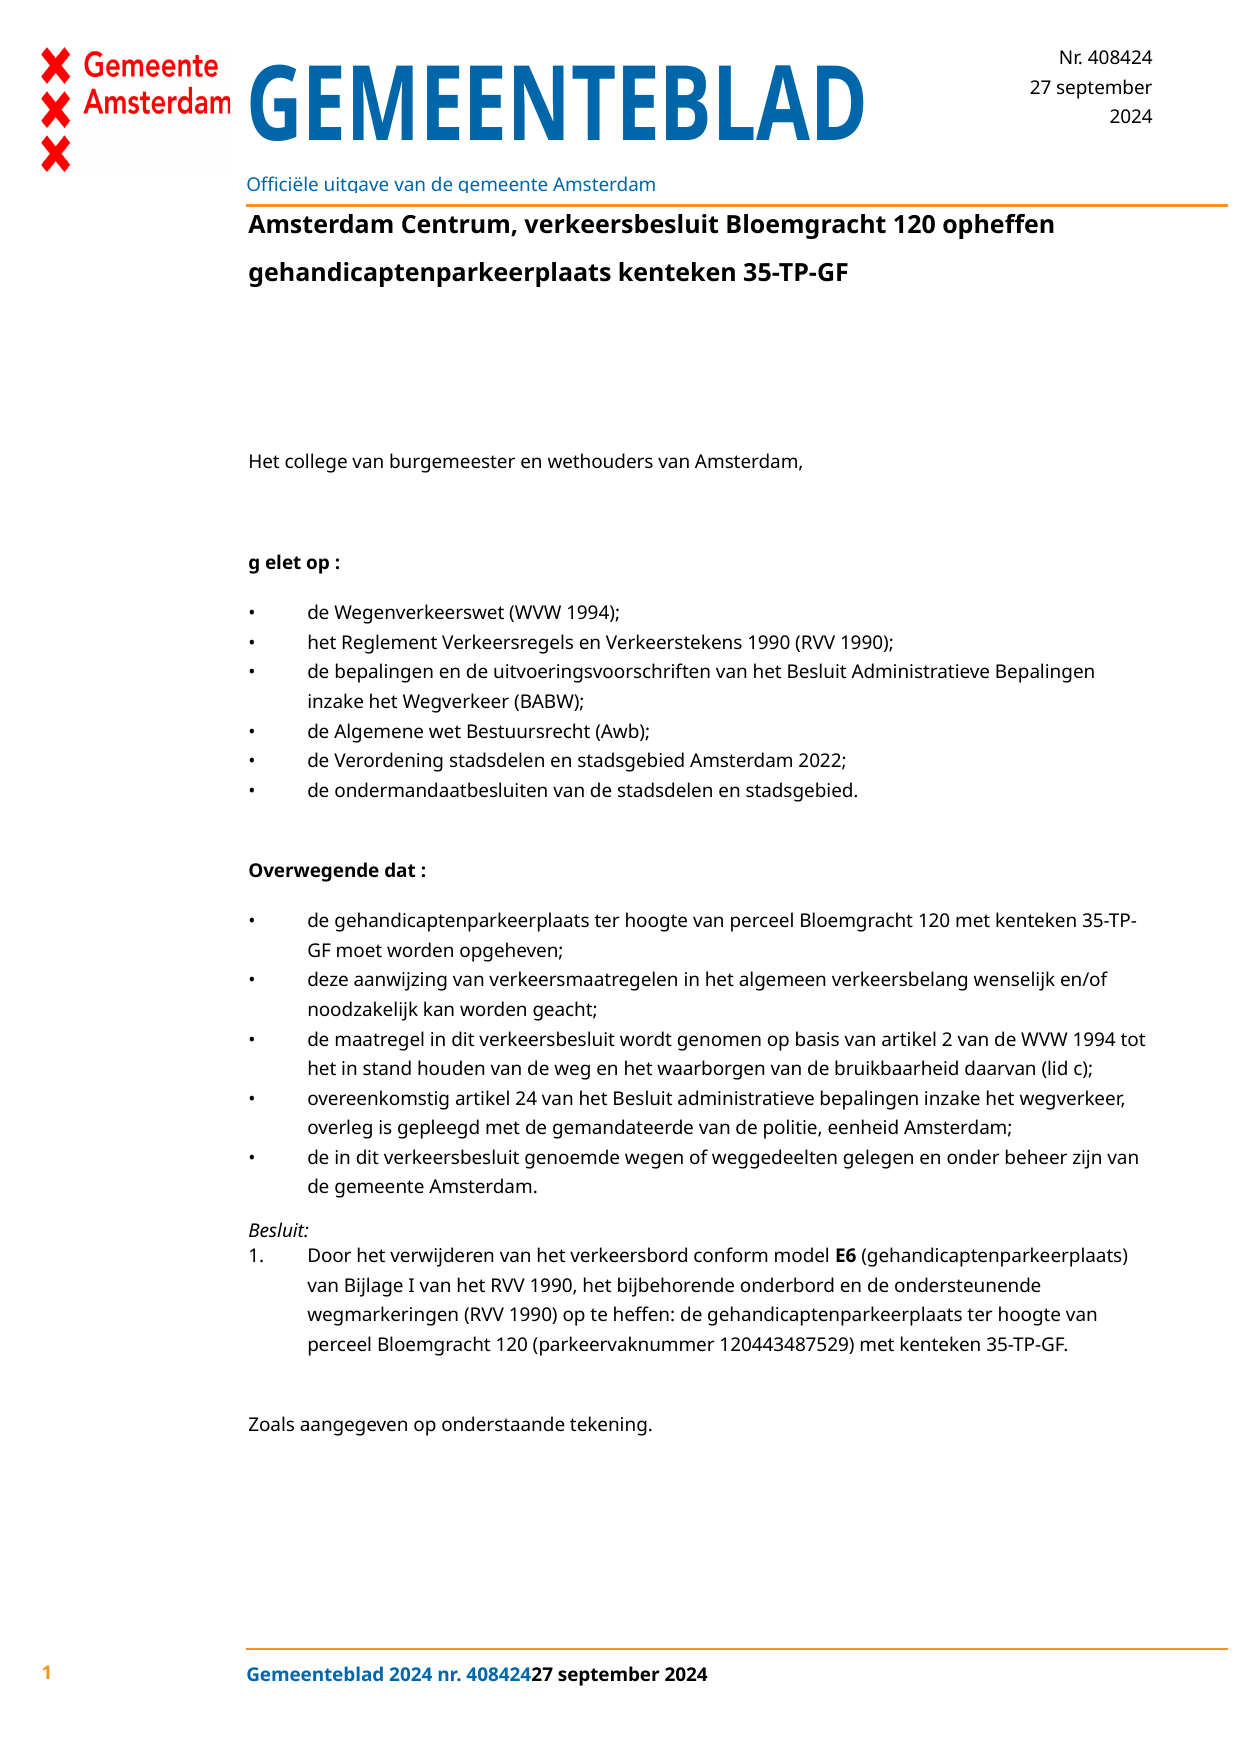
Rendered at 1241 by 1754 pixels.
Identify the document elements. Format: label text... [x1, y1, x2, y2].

list de Verordening stadsdelen en stadsgebied Amsterdam 2022; [248, 747, 1152, 773]
list de maatregel in dit verkeersbesluit wordt genomen op basis van artikel 2 van de WVW 1994 tot het in stand houden van de weg en het waarborgen van de bruikbaarheid daarvan (lid c); [248, 1026, 1152, 1081]
list de ondermandaatbesluiten van de stadsdelen en stadsgebied. [248, 777, 1152, 803]
text Besluit: [248, 1217, 1152, 1242]
list deze aanwijzing van verkeersmaatregelen in het algemeen verkeersbelang wenselijk en/of noodzakelijk kan worden geacht; [248, 967, 1152, 1022]
text Zoals aangegeven op onderstaande tekening. [248, 1411, 1152, 1437]
list overeenkomstig artikel 24 van het Besluit administratieve bepalingen inzake het wegverkeer, overleg is gepleegd met de gemandateerde van de politie, eenheid Amsterdam; [248, 1085, 1152, 1140]
text Het college van burgemeester en wethouders van Amsterdam, [248, 448, 1152, 474]
picture [41, 47, 231, 172]
text Amsterdam Centrum, verkeersbesluit Bloemgracht 120 opheffen gehandicaptenparkeerplaats kenteken 35-TP-GF [248, 207, 1152, 288]
list Door het verwijderen van het verkeersbord conform model E6 (gehandicaptenparkeerplaats) van Bijlage I van het RVV 1990, het bijbehorende onderbord en de ondersteunende wegmarkeringen (RVV 1990) op te heffen: de gehandicaptenparkeerplaats ter hoogte van perceel Bloemgracht 120 (parkeervaknummer 120443487529) met kenteken 35-TP-GF. [248, 1242, 1152, 1357]
list de Algemene wet Bestuursrecht (Awb); [248, 718, 1152, 743]
list de gehandicaptenparkeerplaats ter hoogte van perceel Bloemgracht 120 met kenteken 35-TP-GF moet worden opgeheven; [248, 907, 1152, 963]
list de bepalingen en de uitvoeringsvoorschriften van het Besluit Administratieve Bepalingen inzake het Wegverkeer (BABW); [248, 659, 1152, 714]
text g elet op : [248, 549, 1152, 575]
list de in dit verkeersbesluit genoemde wegen of weggedeelten gelegen en onder beheer zijn van de gemeente Amsterdam. [248, 1144, 1152, 1199]
list het Reglement Verkeersregels en Verkeerstekens 1990 (RVV 1990); [248, 629, 1152, 655]
list de Wegenverkeerswet (WVW 1994); [248, 599, 1152, 625]
text Overwegende dat : [248, 857, 1152, 883]
